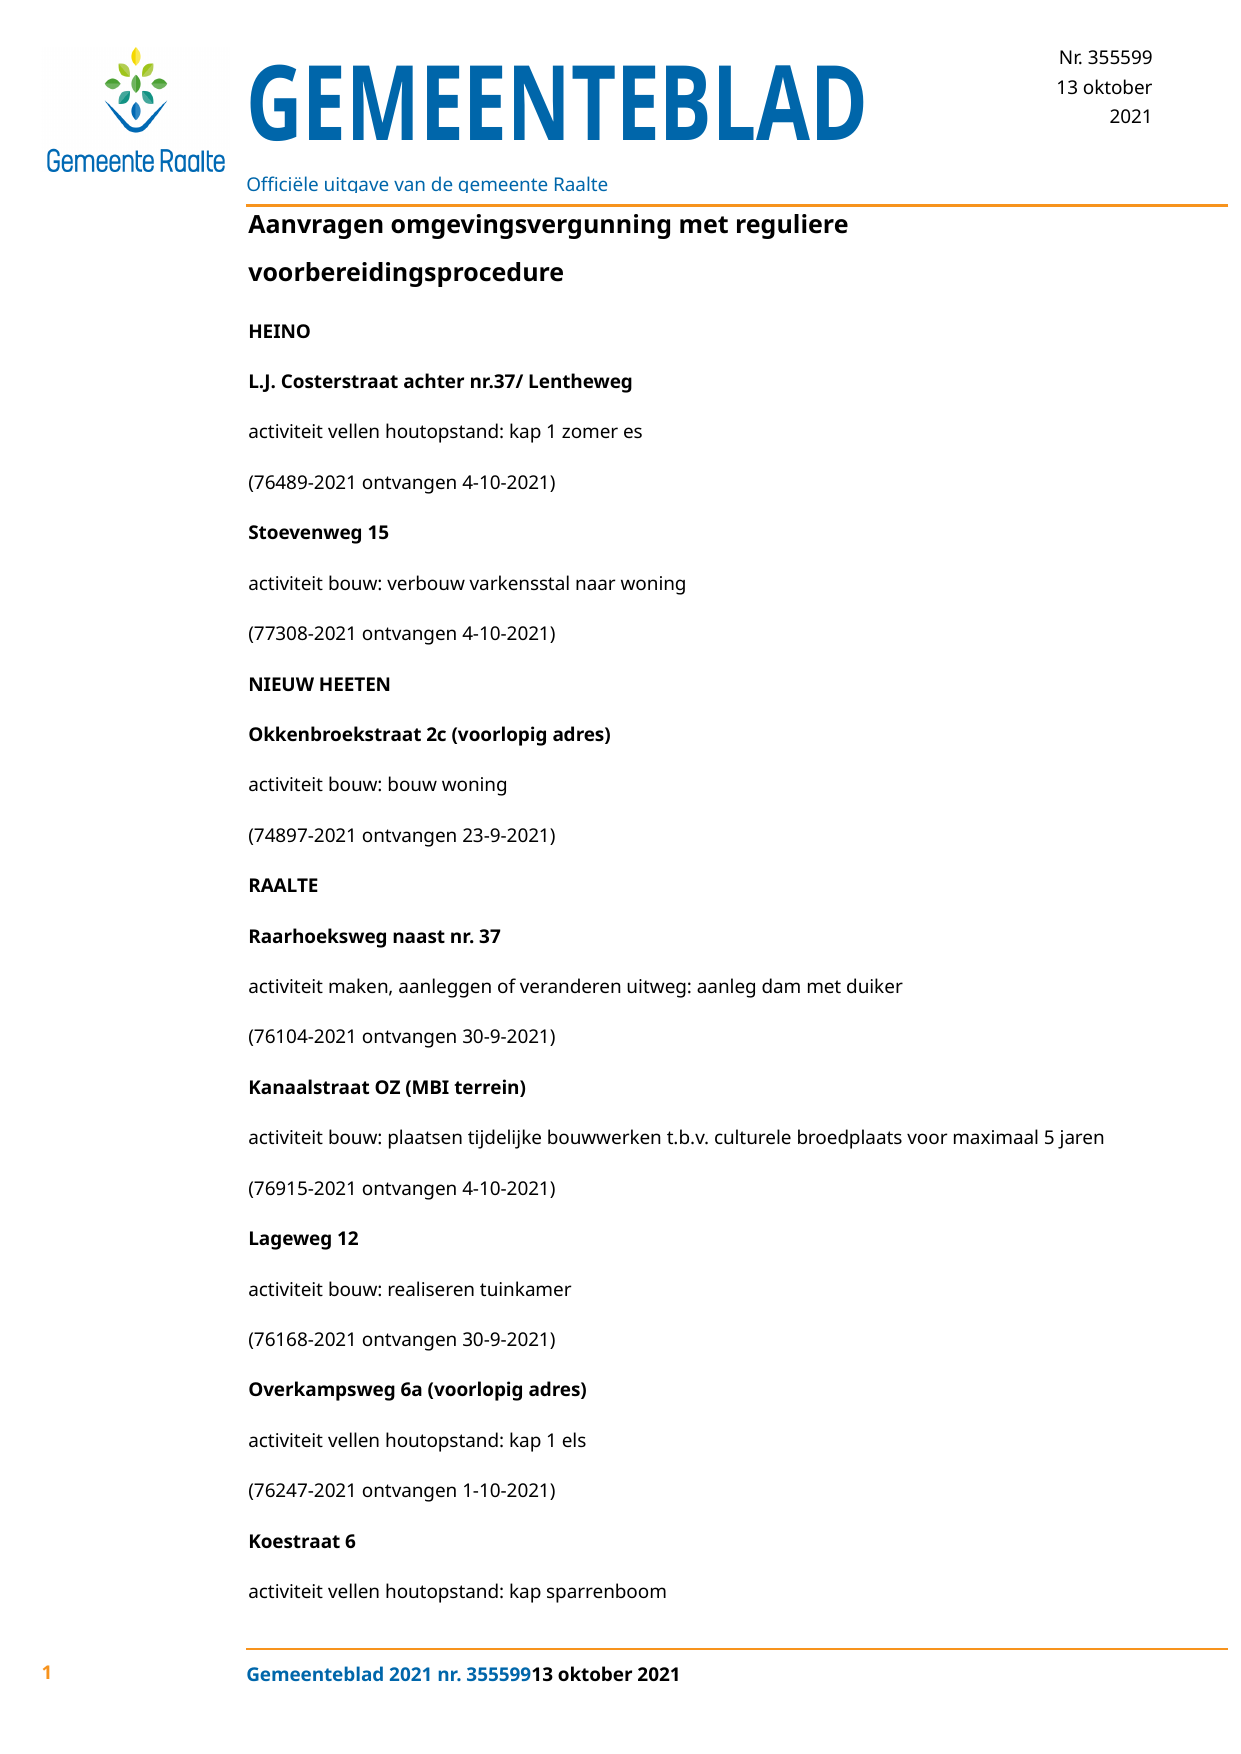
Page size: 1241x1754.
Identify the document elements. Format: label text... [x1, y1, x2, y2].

text RAALTE [248, 872, 1152, 898]
text (76168-2021 ontvangen 30-9-2021) [248, 1326, 1152, 1352]
text activiteit maken, aanleggen of veranderen uitweg: aanleg dam met duiker [248, 973, 1152, 999]
text (76247-2021 ontvangen 1-10-2021) [248, 1477, 1152, 1503]
text activiteit bouw: verbouw varkensstal naar woning [248, 570, 1152, 596]
text Lageweg 12 [248, 1225, 1152, 1251]
text Aanvragen omgevingsvergunning met reguliere voorbereidingsprocedure [248, 207, 1152, 288]
text Koestraat 6 [248, 1528, 1152, 1554]
text activiteit bouw: realiseren tuinkamer [248, 1276, 1152, 1302]
text (76915-2021 ontvangen 4-10-2021) [248, 1175, 1152, 1201]
text NIEUW HEETEN [248, 671, 1152, 697]
text activiteit vellen houtopstand: kap 1 zomer es [248, 419, 1152, 444]
text L.J. Costerstraat achter nr.37/ Lentheweg [248, 368, 1152, 394]
text activiteit vellen houtopstand: kap sparrenboom [248, 1578, 1152, 1604]
text activiteit bouw: plaatsen tijdelijke bouwwerken t.b.v. culturele broedplaats voor maximaal 5 jaren [248, 1124, 1152, 1150]
text (74897-2021 ontvangen 23-9-2021) [248, 822, 1152, 848]
text Okkenbroekstraat 2c (voorlopig adres) [248, 721, 1152, 747]
text Stoevenweg 15 [248, 519, 1152, 545]
text Raarhoeksweg naast nr. 37 [248, 923, 1152, 949]
text (76104-2021 ontvangen 30-9-2021) [248, 1024, 1152, 1049]
text activiteit vellen houtopstand: kap 1 els [248, 1427, 1152, 1453]
text Overkampsweg 6a (voorlopig adres) [248, 1377, 1152, 1402]
picture [41, 47, 231, 172]
text (76489-2021 ontvangen 4-10-2021) [248, 469, 1152, 495]
text HEINO [248, 318, 1152, 344]
text Kanaalstraat OZ (MBI terrein) [248, 1074, 1152, 1100]
text (77308-2021 ontvangen 4-10-2021) [248, 620, 1152, 646]
text activiteit bouw: bouw woning [248, 772, 1152, 797]
